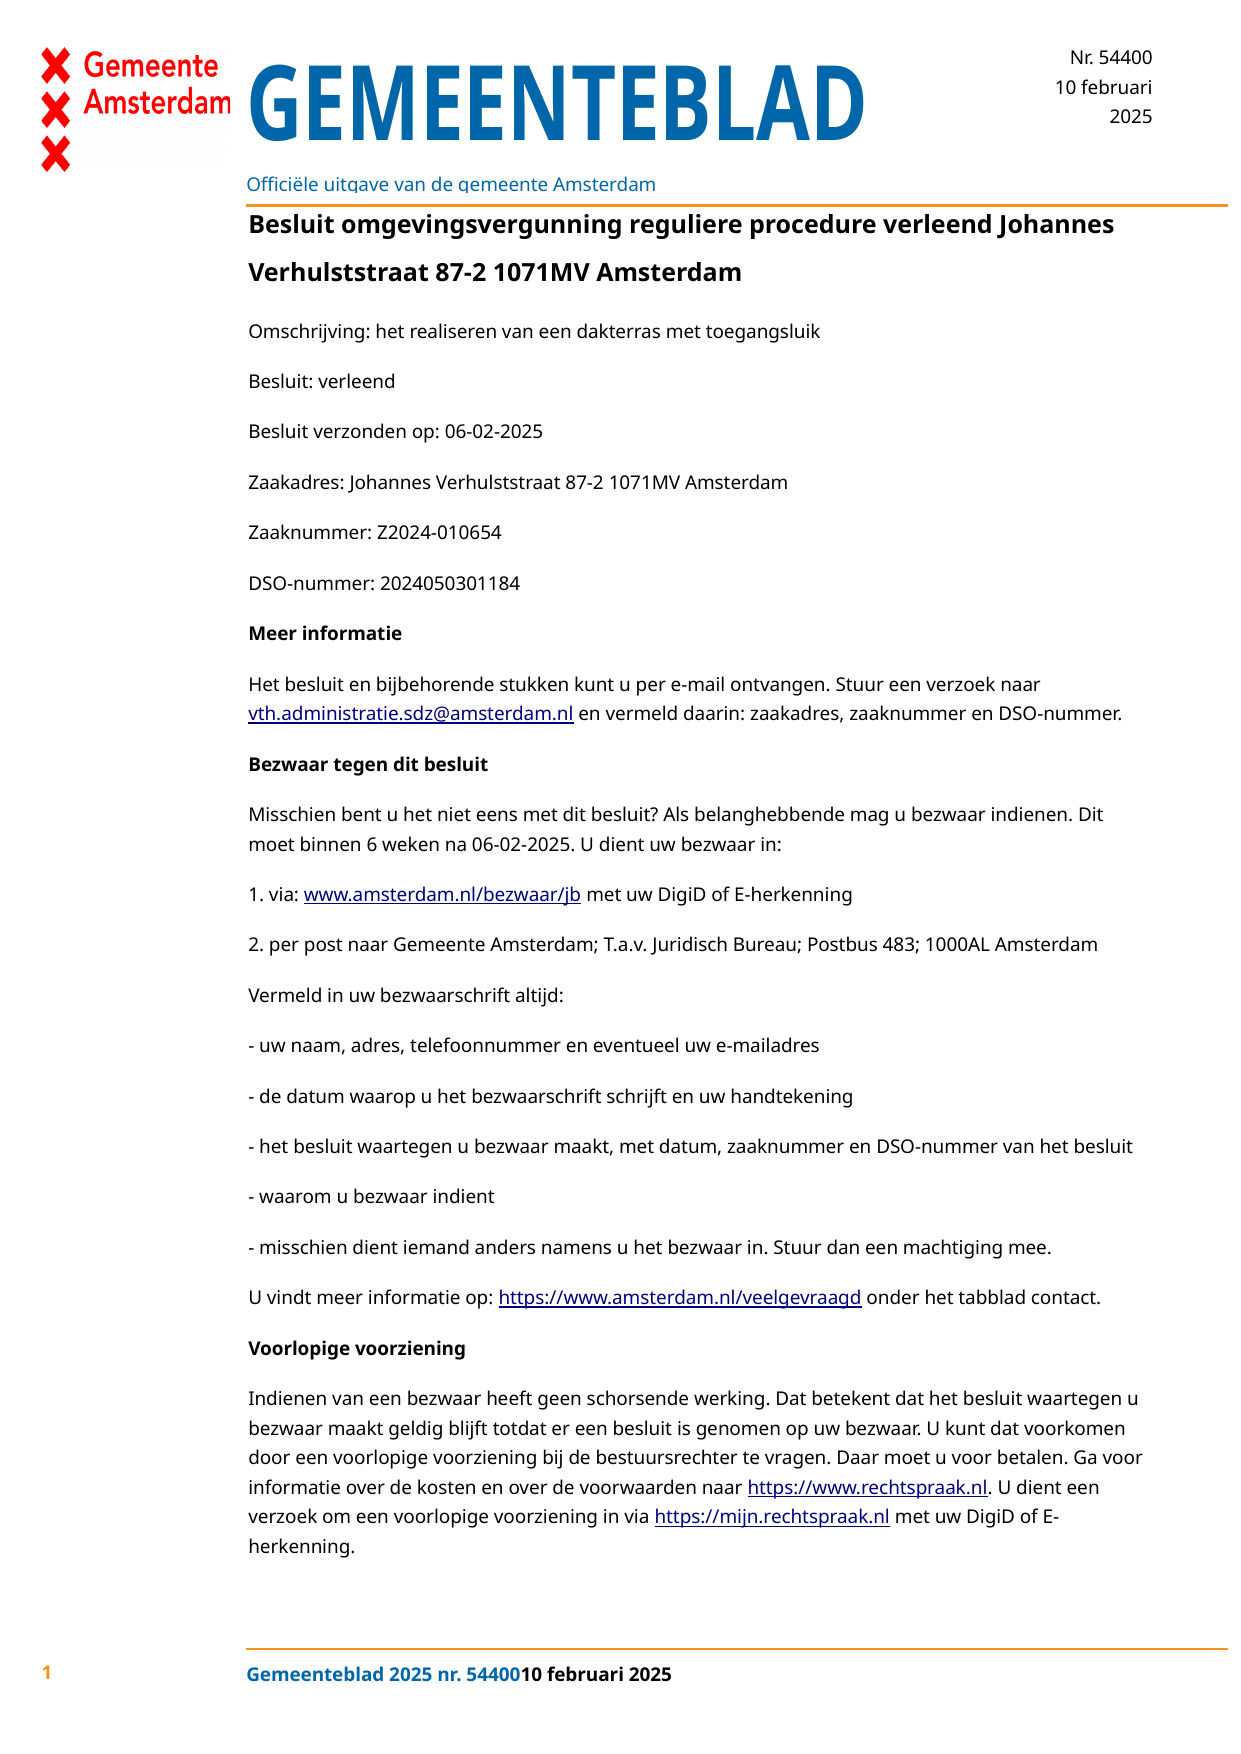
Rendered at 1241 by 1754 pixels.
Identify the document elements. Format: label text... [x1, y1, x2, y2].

text - het besluit waartegen u bezwaar maakt, met datum, zaaknummer en DSO-nummer van het besluit [248, 1133, 1152, 1159]
text - waarom u bezwaar indient [248, 1184, 1152, 1209]
text 1. via: www.amsterdam.nl/bezwaar/jb met uw DigiD of E-herkenning [248, 881, 1152, 907]
text Besluit omgevingsvergunning reguliere procedure verleend Johannes Verhulststraat 87-2 1071MV Amsterdam [248, 207, 1152, 288]
picture [41, 47, 231, 172]
text Misschien bent u het niet eens met dit besluit? Als belanghebbende mag u bezwaar indienen. Dit moet binnen 6 weken na 06-02-2025. U dient uw bezwaar in: [248, 801, 1152, 857]
text Besluit verzonden op: 06-02-2025 [248, 419, 1152, 444]
text Indienen van een bezwaar heeft geen schorsende werking. Dat betekent dat het besluit waartegen u bezwaar maakt geldig blijft totdat er een besluit is genomen op uw bezwaar. U kunt dat voorkomen door een voorlopige voorziening bij de bestuursrechter te vragen. Daar moet u voor betalen. Ga voor informatie over de kosten en over de voorwaarden naar https://www.rechtspraak.nl. U dient een verzoek om een voorlopige voorziening in via https://mijn.rechtspraak.nl met uw DigiD of E-herkenning. [248, 1385, 1152, 1559]
text Besluit: verleend [248, 368, 1152, 394]
text Omschrijving: het realiseren van een dakterras met toegangsluik [248, 318, 1152, 344]
text Zaaknummer: Z2024-010654 [248, 519, 1152, 545]
text DSO-nummer: 2024050301184 [248, 570, 1152, 596]
text Bezwaar tegen dit besluit [248, 751, 1152, 777]
text - uw naam, adres, telefoonnummer en eventueel uw e-mailadres [248, 1032, 1152, 1058]
text 2. per post naar Gemeente Amsterdam; T.a.v. Juridisch Bureau; Postbus 483; 1000AL Amsterdam [248, 932, 1152, 957]
text - misschien dient iemand anders namens u het bezwaar in. Stuur dan een machtiging mee. [248, 1234, 1152, 1260]
text Het besluit en bijbehorende stukken kunt u per e-mail ontvangen. Stuur een verzoek naar vth.administratie.sdz@amsterdam.nl en vermeld daarin: zaakadres, zaaknummer en DSO-nummer. [248, 671, 1152, 726]
text Zaakadres: Johannes Verhulststraat 87-2 1071MV Amsterdam [248, 469, 1152, 495]
text Meer informatie [248, 620, 1152, 646]
text U vindt meer informatie op: https://www.amsterdam.nl/veelgevraagd onder het tabblad contact. [248, 1284, 1152, 1310]
text - de datum waarop u het bezwaarschrift schrijft en uw handtekening [248, 1083, 1152, 1109]
text Vermeld in uw bezwaarschrift altijd: [248, 982, 1152, 1008]
text Voorlopige voorziening [248, 1335, 1152, 1361]
